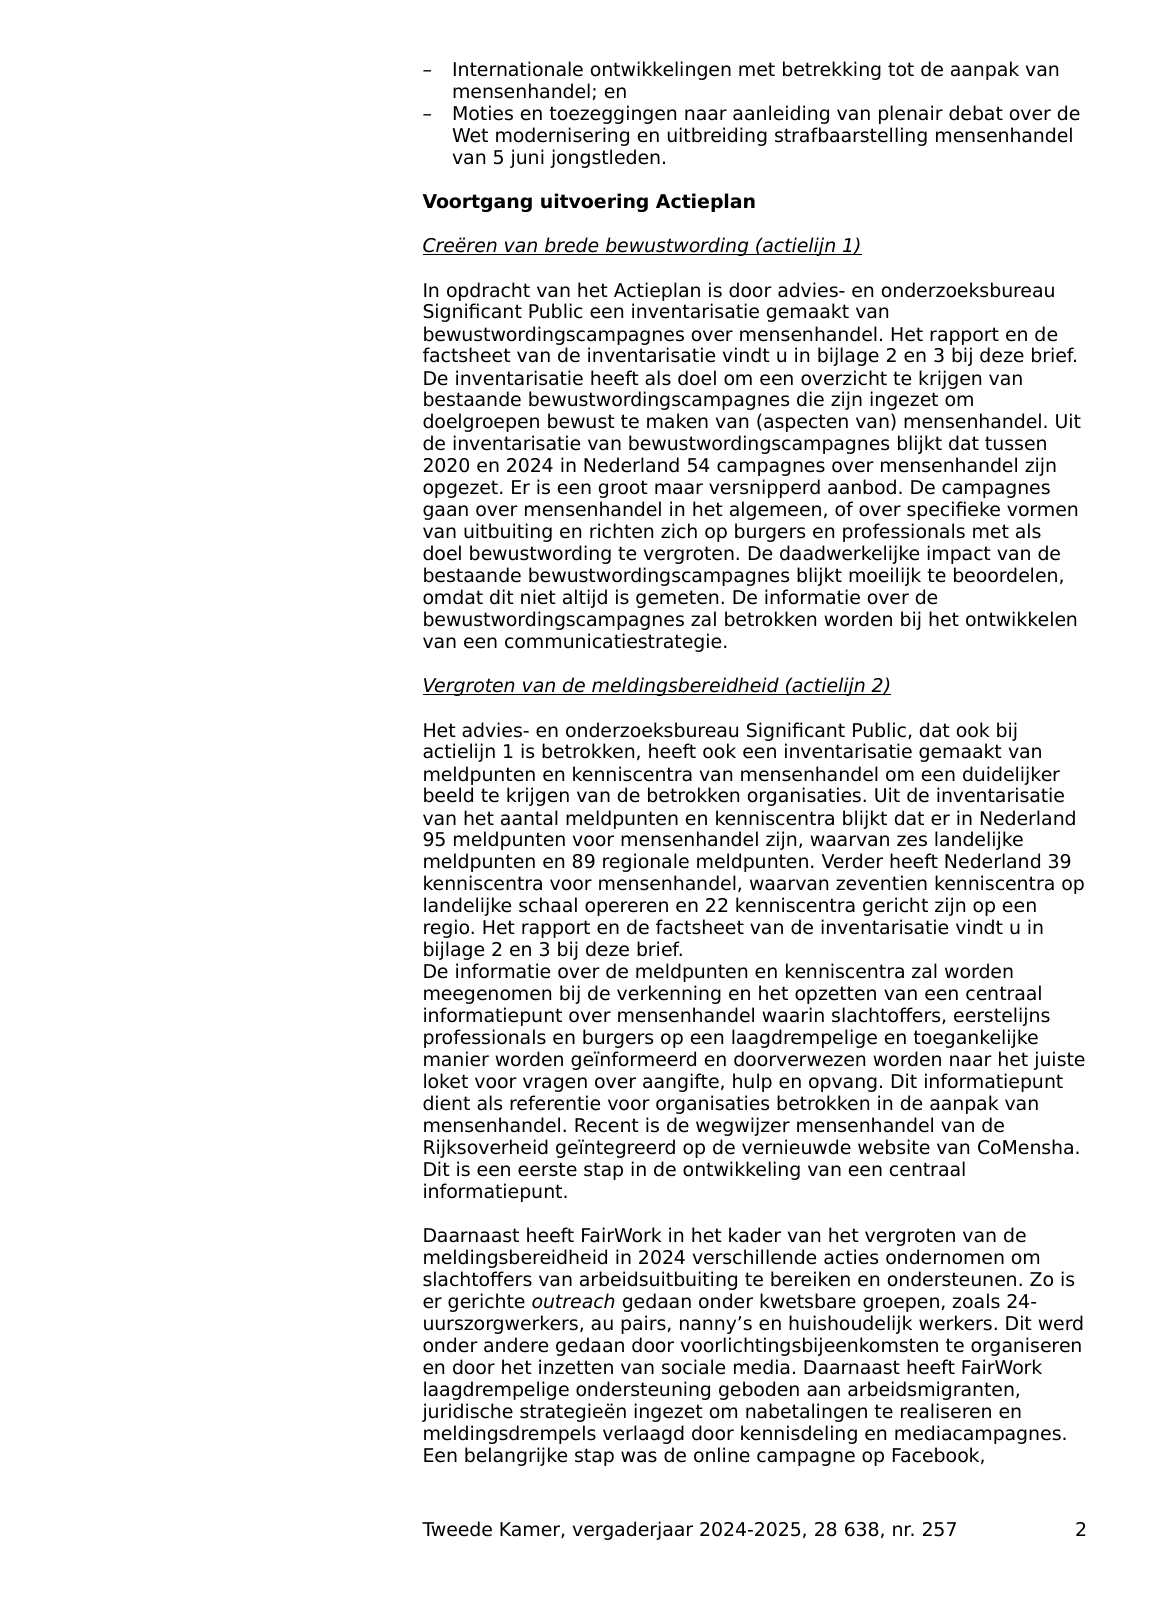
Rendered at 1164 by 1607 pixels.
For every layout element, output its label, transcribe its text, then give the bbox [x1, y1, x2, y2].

text – Internationale ontwikkelingen met betrekking tot de aanpak van mensenhandel; en [422, 59, 1087, 103]
subtitle Voortgang uitvoering Actieplan [422, 191, 1087, 213]
text Daarnaast heeft FairWork in het kader van het vergroten van de meldingsbereidheid in 2024 verschillende acties ondernomen om slachtoffers van arbeidsuitbuiting te bereiken en ondersteunen. Zo is er gerichte outreach gedaan onder kwetsbare groepen, zoals 24-uurszorgwerkers, au pairs, nanny’s en huishoudelijk werkers. Dit werd onder andere gedaan door voorlichtingsbijeenkomsten te organiseren en door het inzetten van sociale media. Daarnaast heeft FairWork laagdrempelige ondersteuning geboden aan arbeidsmigranten, juridische strategieën ingezet om nabetalingen te realiseren en meldingsdrempels verlaagd door kennisdeling en mediacampagnes. Een belangrijke stap was de online campagne op Facebook, [422, 1225, 1087, 1467]
text – Moties en toezeggingen naar aanleiding van plenair debat over de Wet modernisering en uitbreiding strafbaarstelling mensenhandel van 5 juni jongstleden. [422, 103, 1087, 169]
text In opdracht van het Actieplan is door advies- en onderzoeksbureau Significant Public een inventarisatie gemaakt van bewustwordingscampagnes over mensenhandel. Het rapport en de factsheet van de inventarisatie vindt u in bijlage 2 en 3 bij deze brief. De inventarisatie heeft als doel om een overzicht te krijgen van bestaande bewustwordingscampagnes die zijn ingezet om doelgroepen bewust te maken van (aspecten van) mensenhandel. Uit de inventarisatie van bewustwordingscampagnes blijkt dat tussen 2020 en 2024 in Nederland 54 campagnes over mensenhandel zijn opgezet. Er is een groot maar versnipperd aanbod. De campagnes gaan over mensenhandel in het algemeen, of over specifieke vormen van uitbuiting en richten zich op burgers en professionals met als doel bewustwording te vergroten. De daadwerkelijke impact van de bestaande bewustwordingscampagnes blijkt moeilijk te beoordelen, omdat dit niet altijd is gemeten. De informatie over de bewustwordingscampagnes zal betrokken worden bij het ontwikkelen van een communicatiestrategie. [422, 279, 1087, 653]
text Het advies- en onderzoeksbureau Significant Public, dat ook bij actielijn 1 is betrokken, heeft ook een inventarisatie gemaakt van meldpunten en kenniscentra van mensenhandel om een duidelijker beeld te krijgen van de betrokken organisaties. Uit de inventarisatie van het aantal meldpunten en kenniscentra blijkt dat er in Nederland 95 meldpunten voor mensenhandel zijn, waarvan zes landelijke meldpunten en 89 regionale meldpunten. Verder heeft Nederland 39 kenniscentra voor mensenhandel, waarvan zeventien kenniscentra op landelijke schaal opereren en 22 kenniscentra gericht zijn op een regio. Het rapport en de factsheet van de inventarisatie vindt u in bijlage 2 en 3 bij deze brief. [422, 719, 1087, 961]
subtitle Vergroten van de meldingsbereidheid (actielijn 2) [422, 675, 1087, 697]
subtitle Creëren van brede bewustwording (actielijn 1) [422, 235, 1087, 257]
text De informatie over de meldpunten en kenniscentra zal worden meegenomen bij de verkenning en het opzetten van een centraal informatiepunt over mensenhandel waarin slachtoffers, eerstelijns professionals en burgers op een laagdrempelige en toegankelijke manier worden geïnformeerd en doorverwezen worden naar het juiste loket voor vragen over aangifte, hulp en opvang. Dit informatiepunt dient als referentie voor organisaties betrokken in de aanpak van mensenhandel. Recent is de wegwijzer mensenhandel van de Rijksoverheid geïntegreerd op de vernieuwde website van CoMensha. Dit is een eerste stap in de ontwikkeling van een centraal informatiepunt. [422, 961, 1087, 1203]
